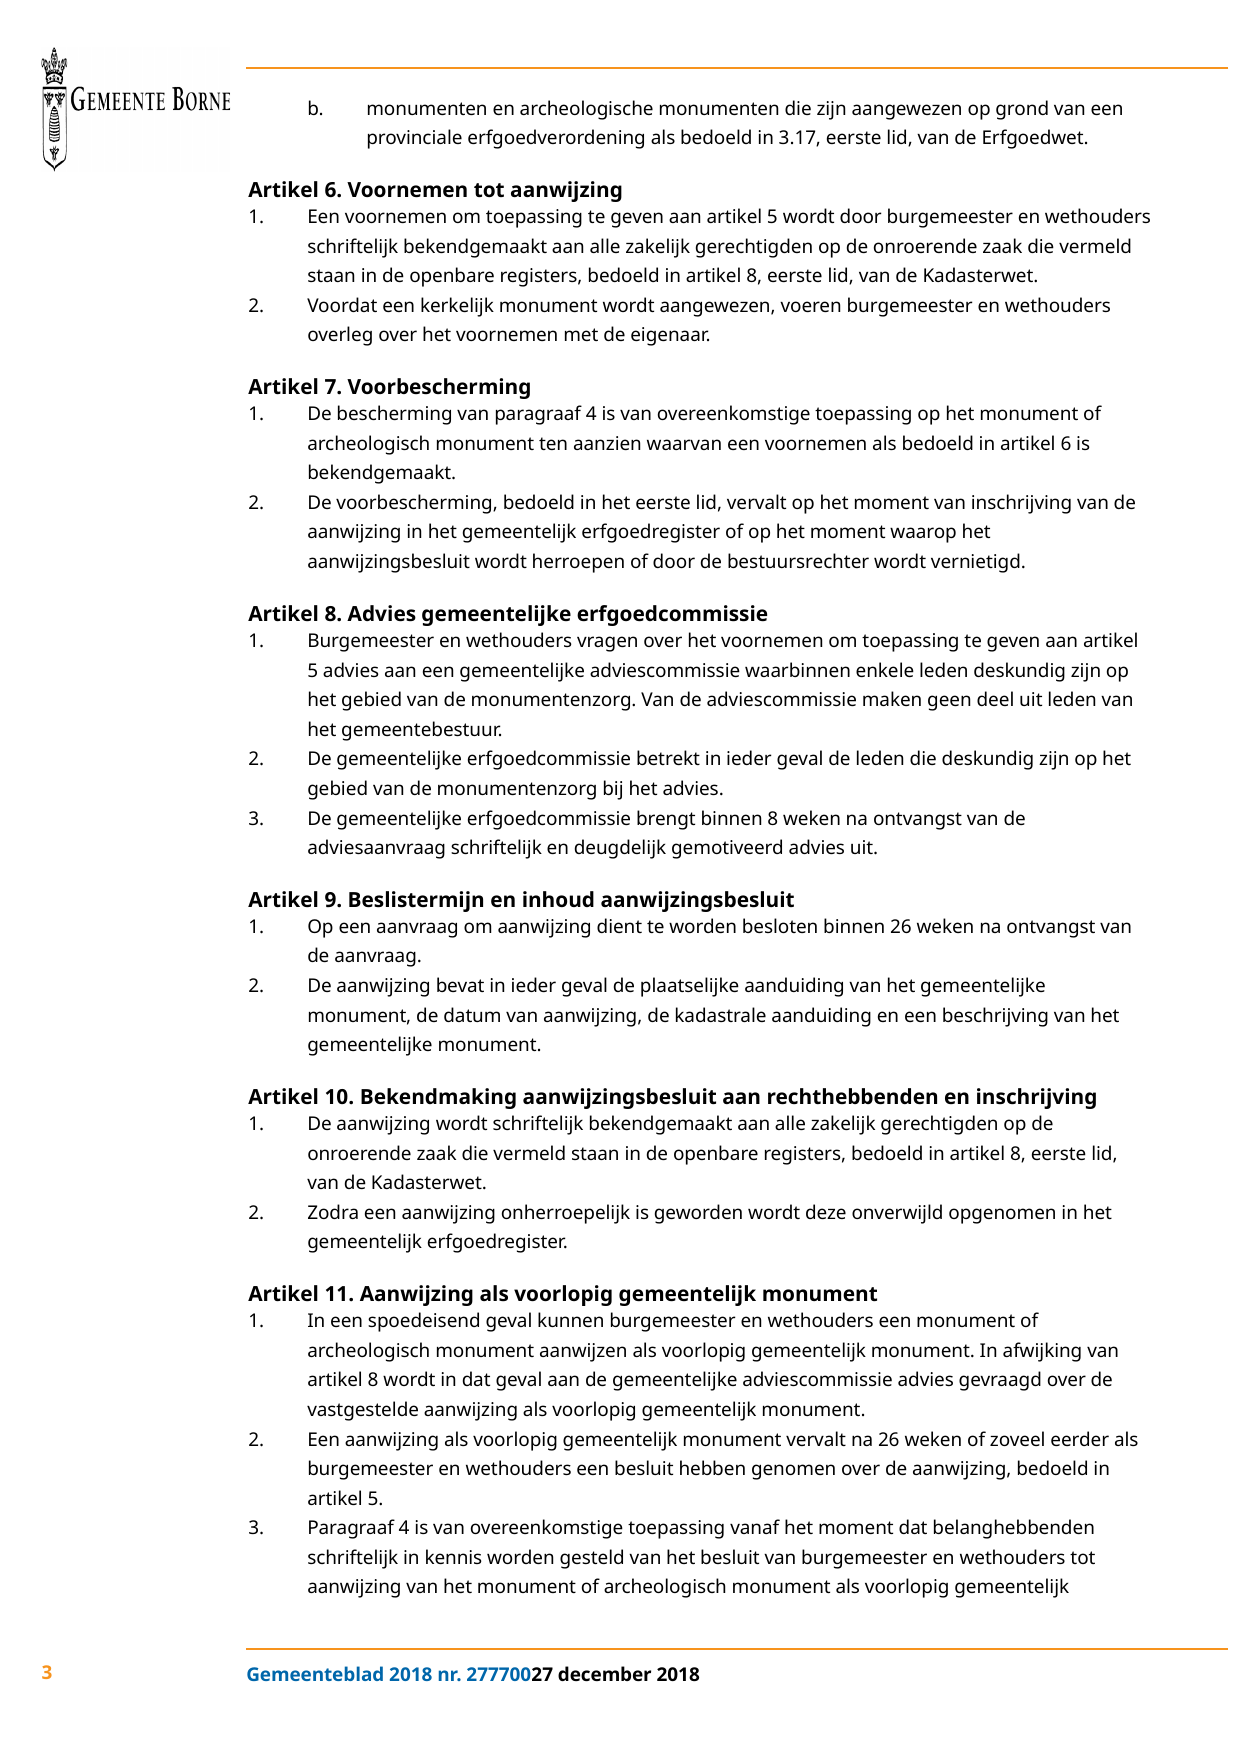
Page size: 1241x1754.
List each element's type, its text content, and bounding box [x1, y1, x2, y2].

list Op een aanvraag om aanwijzing dient te worden besloten binnen 26 weken na ontvangst van de aanvraag. [248, 913, 1152, 968]
text Artikel 6. Voornemen tot aanwijzing [248, 175, 1152, 203]
text Artikel 9. Beslistermijn en inhoud aanwijzingsbesluit [248, 885, 1152, 913]
list Een voornemen om toepassing te geven aan artikel 5 wordt door burgemeester en wethouders schriftelijk bekendgemaakt aan alle zakelijk gerechtigden op de onroerende zaak die vermeld staan in de openbare registers, bedoeld in artikel 8, eerste lid, van de Kadasterwet. [248, 203, 1152, 288]
text Artikel 8. Advies gemeentelijke erfgoedcommissie [248, 599, 1152, 627]
text Artikel 7. Voorbescherming [248, 372, 1152, 400]
picture [41, 47, 231, 172]
list De gemeentelijke erfgoedcommissie betrekt in ieder geval de leden die deskundig zijn op het gebied van de monumentenzorg bij het advies. [248, 746, 1152, 801]
list De gemeentelijke erfgoedcommissie brengt binnen 8 weken na ontvangst van de adviesaanvraag schriftelijk en deugdelijk gemotiveerd advies uit. [248, 805, 1152, 860]
list Een aanwijzing als voorlopig gemeentelijk monument vervalt na 26 weken of zoveel eerder als burgemeester en wethouders een besluit hebben genomen over de aanwijzing, bedoeld in artikel 5. [248, 1426, 1152, 1511]
list De aanwijzing wordt schriftelijk bekendgemaakt aan alle zakelijk gerechtigden op de onroerende zaak die vermeld staan in de openbare registers, bedoeld in artikel 8, eerste lid, van de Kadasterwet. [248, 1110, 1152, 1195]
list Zodra een aanwijzing onherroepelijk is geworden wordt deze onverwijld opgenomen in het gemeentelijk erfgoedregister. [248, 1199, 1152, 1254]
list De aanwijzing bevat in ieder geval de plaatselijke aanduiding van het gemeentelijke monument, de datum van aanwijzing, de kadastrale aanduiding en een beschrijving van het gemeentelijke monument. [248, 972, 1152, 1057]
list De voorbescherming, bedoeld in het eerste lid, vervalt op het moment van inschrijving van de aanwijzing in het gemeentelijk erfgoedregister of op het moment waarop het aanwijzingsbesluit wordt herroepen of door de bestuursrechter wordt vernietigd. [248, 489, 1152, 574]
list monumenten en archeologische monumenten die zijn aangewezen op grond van een provinciale erfgoedverordening als bedoeld in 3.17, eerste lid, van de Erfgoedwet. [307, 95, 1152, 150]
text Artikel 11. Aanwijzing als voorlopig gemeentelijk monument [248, 1279, 1152, 1307]
list Burgemeester en wethouders vragen over het voornemen om toepassing te geven aan artikel 5 advies aan een gemeentelijke adviescommissie waarbinnen enkele leden deskundig zijn op het gebied van de monumentenzorg. Van de adviescommissie maken geen deel uit leden van het gemeentebestuur. [248, 627, 1152, 742]
list In een spoedeisend geval kunnen burgemeester en wethouders een monument of archeologisch monument aanwijzen als voorlopig gemeentelijk monument. In afwijking van artikel 8 wordt in dat geval aan de gemeentelijke adviescommissie advies gevraagd over de vastgestelde aanwijzing als voorlopig gemeentelijk monument. [248, 1307, 1152, 1422]
list De bescherming van paragraaf 4 is van overeenkomstige toepassing op het monument of archeologisch monument ten aanzien waarvan een voornemen als bedoeld in artikel 6 is bekendgemaakt. [248, 400, 1152, 485]
list Paragraaf 4 is van overeenkomstige toepassing vanaf het moment dat belanghebbenden schriftelijk in kennis worden gesteld van het besluit van burgemeester en wethouders tot aanwijzing van het monument of archeologisch monument als voorlopig gemeentelijk [248, 1514, 1152, 1599]
list Voordat een kerkelijk monument wordt aangewezen, voeren burgemeester en wethouders overleg over het voornemen met de eigenaar. [248, 292, 1152, 347]
text Artikel 10. Bekendmaking aanwijzingsbesluit aan rechthebbenden en inschrijving [248, 1082, 1152, 1110]
